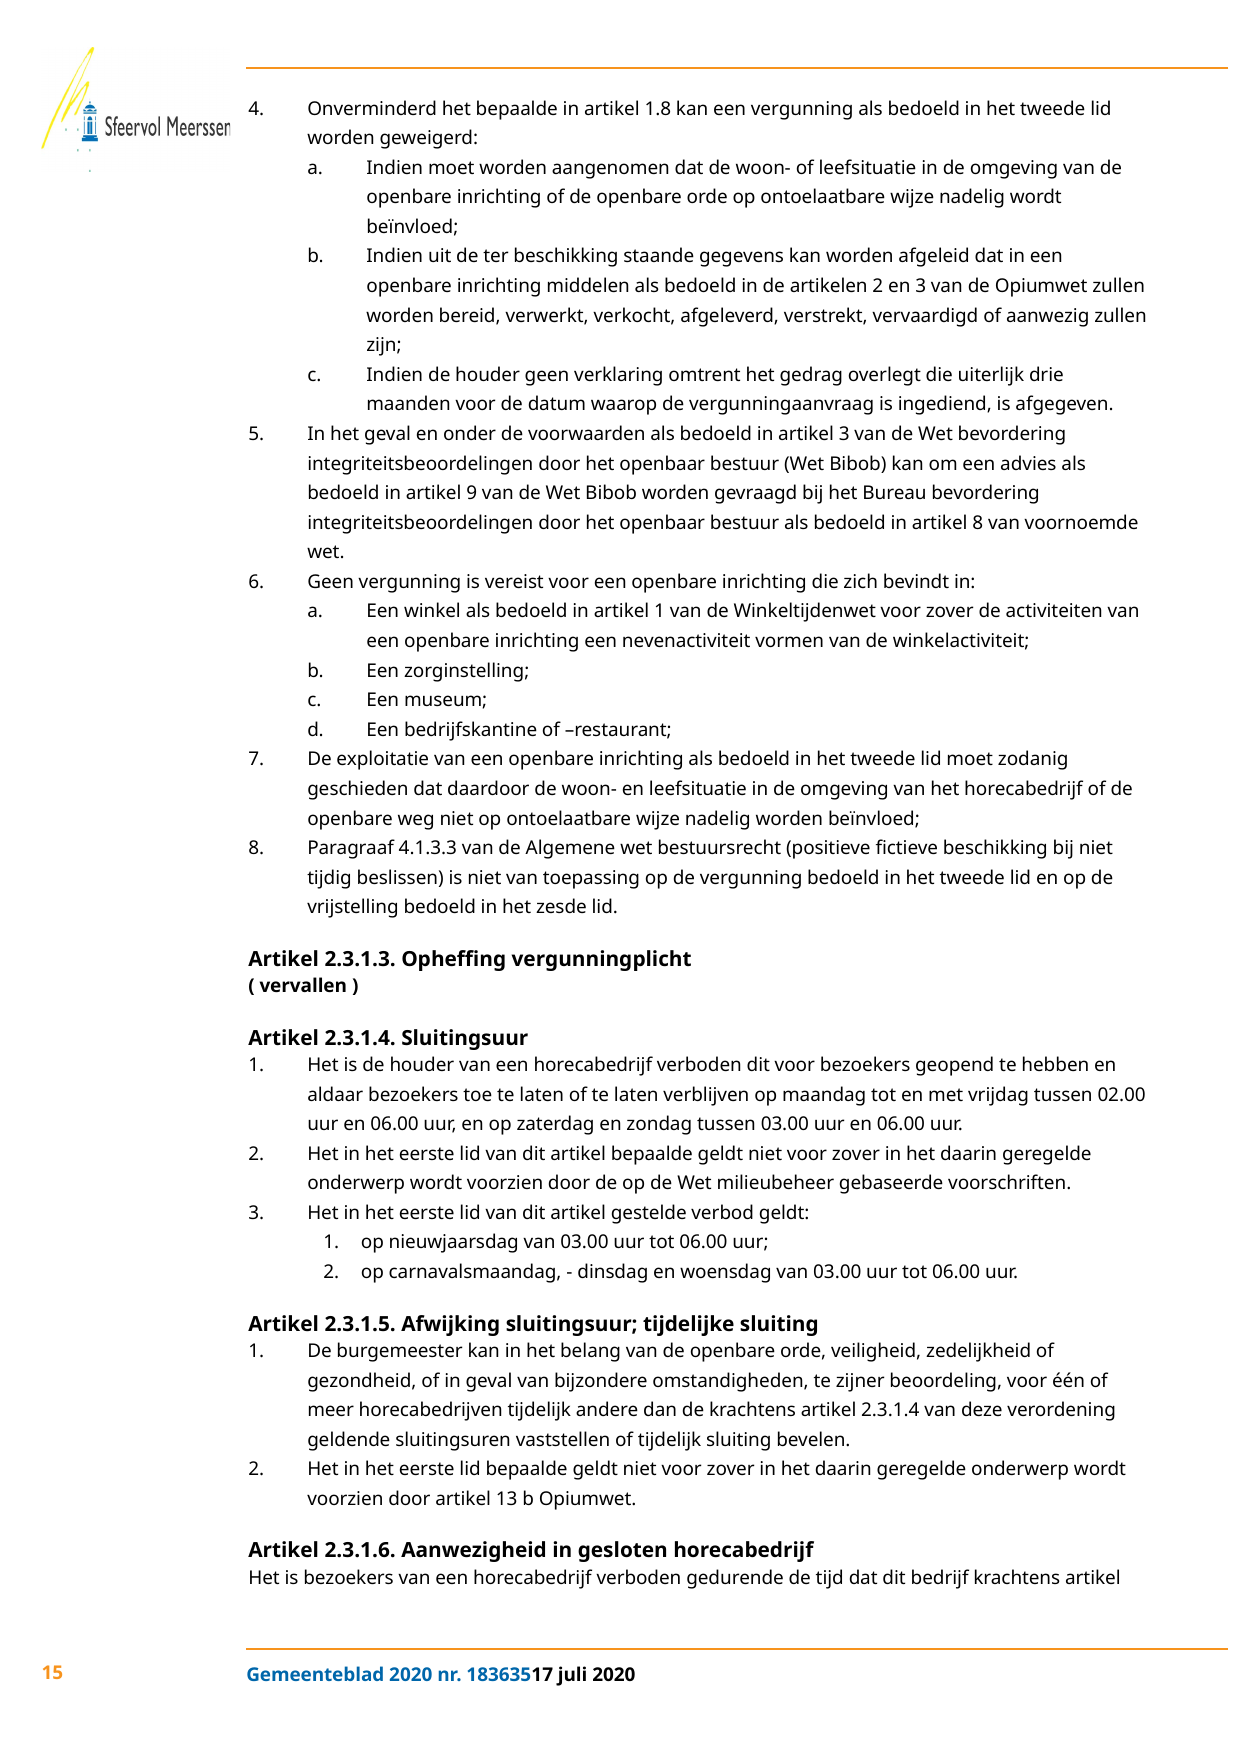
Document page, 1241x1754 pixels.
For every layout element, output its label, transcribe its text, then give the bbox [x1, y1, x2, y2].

list Indien moet worden aangenomen dat de woon- of leefsituatie in de omgeving van de openbare inrichting of de openbare orde op ontoelaatbare wijze nadelig wordt beïnvloed; [307, 154, 1152, 239]
list Het in het eerste lid bepaalde geldt niet voor zover in het daarin geregelde onderwerp wordt voorzien door artikel 13 b Opiumwet. [248, 1456, 1152, 1511]
text Het is bezoekers van een horecabedrijf verboden gedurende de tijd dat dit bedrijf krachtens artikel [248, 1564, 1152, 1590]
list Een zorginstelling; [307, 657, 1152, 683]
list Het is de houder van een horecabedrijf verboden dit voor bezoekers geopend te hebben en aldaar bezoekers toe te laten of te laten verblijven op maandag tot en met vrijdag tussen 02.00 uur en 06.00 uur, en op zaterdag en zondag tussen 03.00 uur en 06.00 uur. [248, 1051, 1152, 1136]
text Artikel 2.3.1.6. Aanwezigheid in gesloten horecabedrijf [248, 1536, 1152, 1564]
list Indien uit de ter beschikking staande gegevens kan worden afgeleid dat in een openbare inrichting middelen als bedoeld in de artikelen 2 en 3 van de Opiumwet zullen worden bereid, verwerkt, verkocht, afgeleverd, verstrekt, vervaardigd of aanwezig zullen zijn; [307, 243, 1152, 357]
picture [41, 47, 231, 172]
list In het geval en onder de voorwaarden als bedoeld in artikel 3 van de Wet bevordering integriteitsbeoordelingen door het openbaar bestuur (Wet Bibob) kan om een advies als bedoeld in artikel 9 van de Wet Bibob worden gevraagd bij het Bureau bevordering integriteitsbeoordelingen door het openbaar bestuur als bedoeld in artikel 8 van voornoemde wet. [248, 420, 1152, 564]
list Paragraaf 4.1.3.3 van de Algemene wet bestuursrecht (positieve fictieve beschikking bij niet tijdig beslissen) is niet van toepassing op de vergunning bedoeld in het tweede lid en op de vrijstelling bedoeld in het zesde lid. [248, 834, 1152, 919]
list Een winkel als bedoeld in artikel 1 van de Winkeltijdenwet voor zover de activiteiten van een openbare inrichting een nevenactiviteit vormen van de winkelactiviteit; [307, 598, 1152, 653]
list Indien de houder geen verklaring omtrent het gedrag overlegt die uiterlijk drie maanden voor de datum waarop de vergunningaanvraag is ingediend, is afgegeven. [307, 361, 1152, 416]
list Onverminderd het bepaalde in artikel 1.8 kan een vergunning als bedoeld in het tweede lid worden geweigerd: [248, 95, 1152, 150]
list Geen vergunning is vereist voor een openbare inrichting die zich bevindt in: [248, 568, 1152, 594]
text ( vervallen ) [248, 972, 1152, 998]
list De exploitatie van een openbare inrichting als bedoeld in het tweede lid moet zodanig geschieden dat daardoor de woon- en leefsituatie in de omgeving van het horecabedrijf of de openbare weg niet op ontoelaatbare wijze nadelig worden beïnvloed; [248, 746, 1152, 831]
list Het in het eerste lid van dit artikel bepaalde geldt niet voor zover in het daarin geregelde onderwerp wordt voorzien door de op de Wet milieubeheer gebaseerde voorschriften. [248, 1140, 1152, 1195]
list op carnavalsmaandag, - dinsdag en woensdag van 03.00 uur tot 06.00 uur. [323, 1258, 1152, 1284]
list De burgemeester kan in het belang van de openbare orde, veiligheid, zedelijkheid of gezondheid, of in geval van bijzondere omstandigheden, te zijner beoordeling, voor één of meer horecabedrijven tijdelijk andere dan de krachtens artikel 2.3.1.4 van deze verordening geldende sluitingsuren vaststellen of tijdelijk sluiting bevelen. [248, 1337, 1152, 1452]
list Het in het eerste lid van dit artikel gestelde verbod geldt: [248, 1199, 1152, 1225]
text Artikel 2.3.1.4. Sluitingsuur [248, 1023, 1152, 1051]
text Artikel 2.3.1.3. Opheffing vergunningplicht [248, 944, 1152, 972]
list Een museum; [307, 686, 1152, 712]
text Artikel 2.3.1.5. Afwijking sluitingsuur; tijdelijke sluiting [248, 1309, 1152, 1337]
list Een bedrijfskantine of –restaurant; [307, 716, 1152, 742]
list op nieuwjaarsdag van 03.00 uur tot 06.00 uur; [323, 1229, 1152, 1254]
